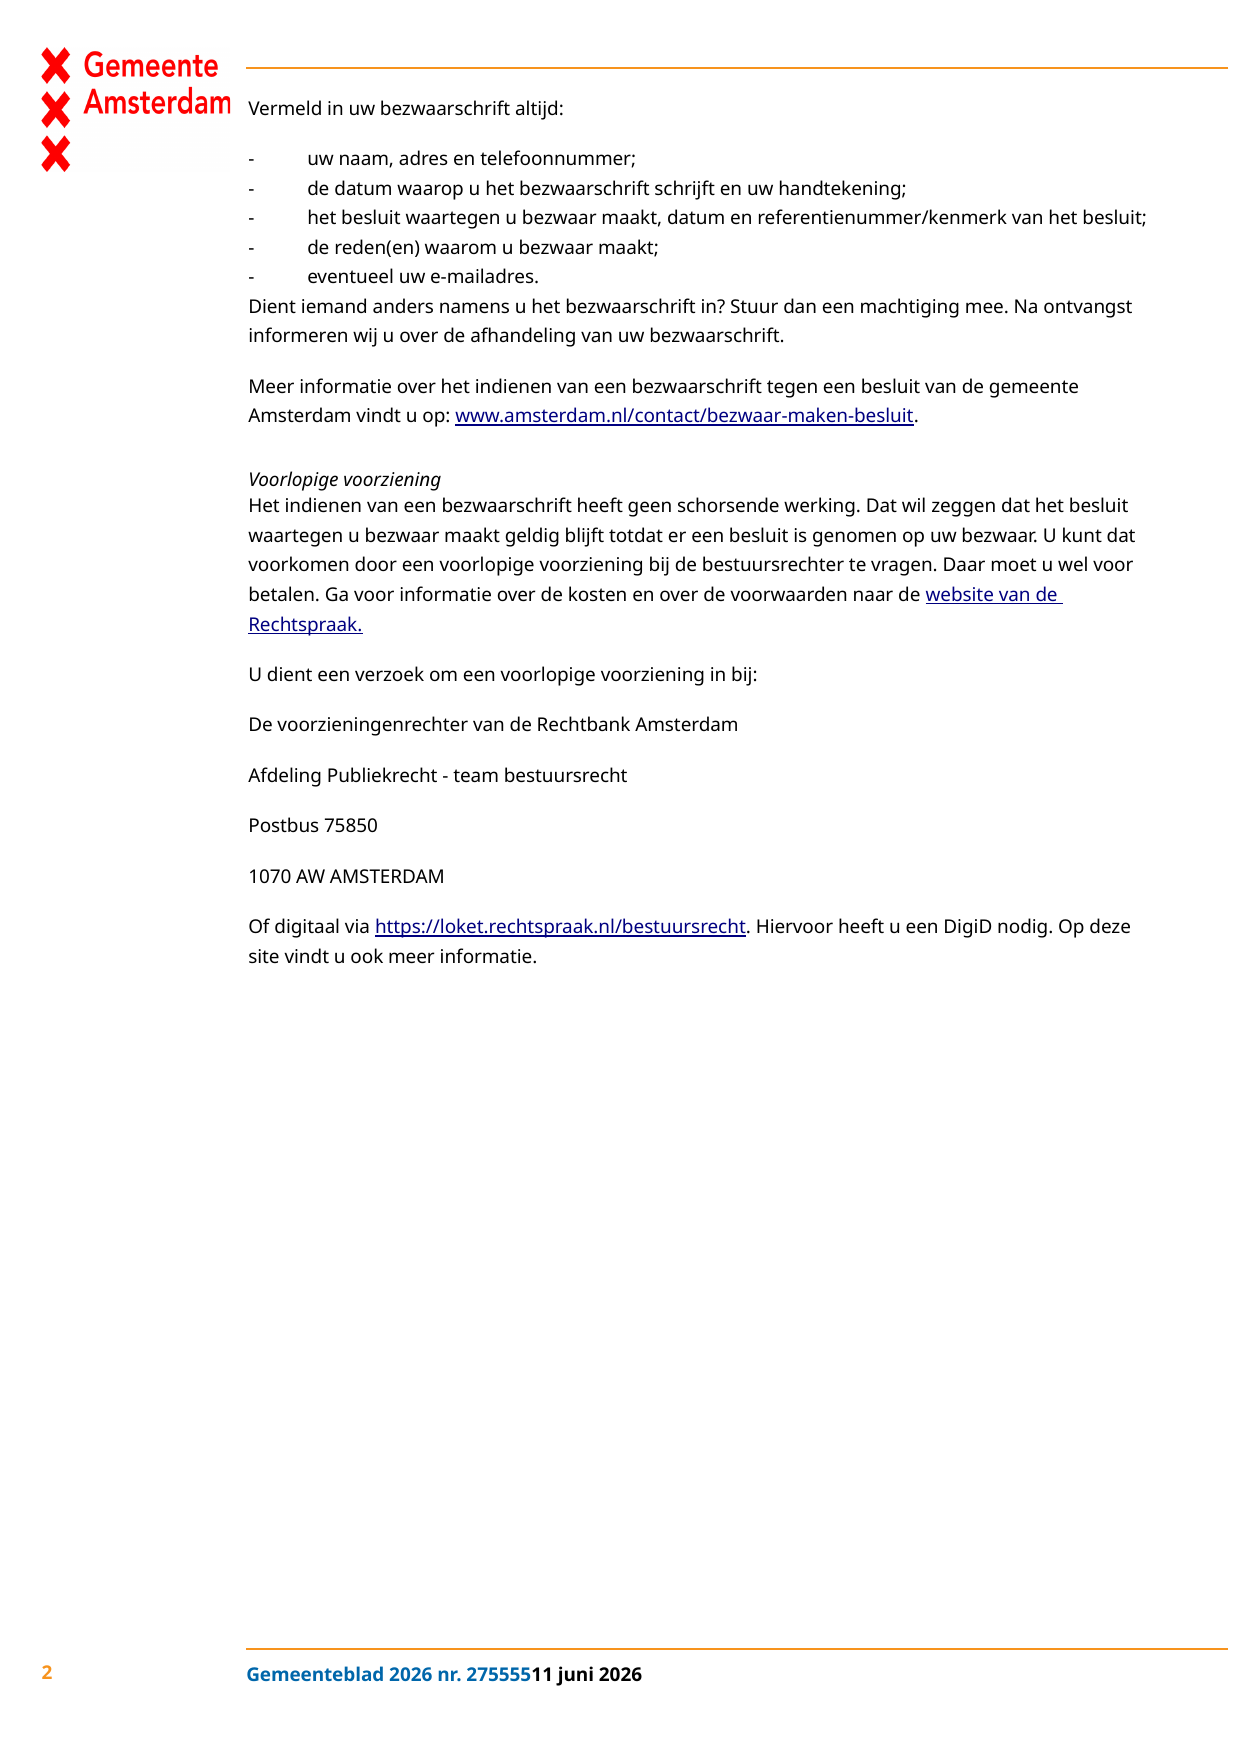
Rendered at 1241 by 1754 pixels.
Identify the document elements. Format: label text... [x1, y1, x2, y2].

text De voorzieningenrechter van de Rechtbank Amsterdam [248, 712, 1152, 737]
list de datum waarop u het bezwaarschrift schrijft en uw handtekening; [248, 175, 1152, 201]
text Postbus 75850 [248, 812, 1152, 838]
list de reden(en) waarom u bezwaar maakt; [248, 234, 1152, 260]
text 1070 AW AMSTERDAM [248, 863, 1152, 888]
text Dient iemand anders namens u het bezwaarschrift in? Stuur dan een machtiging mee. Na ontvangst informeren wij u over de afhandeling van uw bezwaarschrift. [248, 293, 1152, 348]
list eventueel uw e-mailadres. [248, 263, 1152, 289]
list uw naam, adres en telefoonnummer; [248, 145, 1152, 171]
text Meer informatie over het indienen van een bezwaarschrift tegen een besluit van de gemeente Amsterdam vindt u op: www.amsterdam.nl/contact/bezwaar-maken-besluit. [248, 373, 1152, 428]
list het besluit waartegen u bezwaar maakt, datum en referentienummer/kenmerk van het besluit; [248, 204, 1152, 230]
text Het indienen van een bezwaarschrift heeft geen schorsende werking. Dat wil zeggen dat het besluit waartegen u bezwaar maakt geldig blijft totdat er een besluit is genomen op uw bezwaar. U kunt dat voorkomen door een voorlopige voorziening bij de bestuursrechter te vragen. Daar moet u wel voor betalen. Ga voor informatie over de kosten en over de voorwaarden naar de website van de Rechtspraak. [248, 492, 1152, 636]
picture [41, 47, 231, 172]
text U dient een verzoek om een voorlopige voorziening in bij: [248, 661, 1152, 687]
text Vermeld in uw bezwaarschrift altijd: [248, 95, 1152, 121]
text Afdeling Publiekrecht - team bestuursrecht [248, 762, 1152, 788]
text Voorlopige voorziening [248, 467, 1152, 492]
text Of digitaal via https://loket.rechtspraak.nl/bestuursrecht. Hiervoor heeft u een DigiD nodig. Op deze site vindt u ook meer informatie. [248, 913, 1152, 968]
